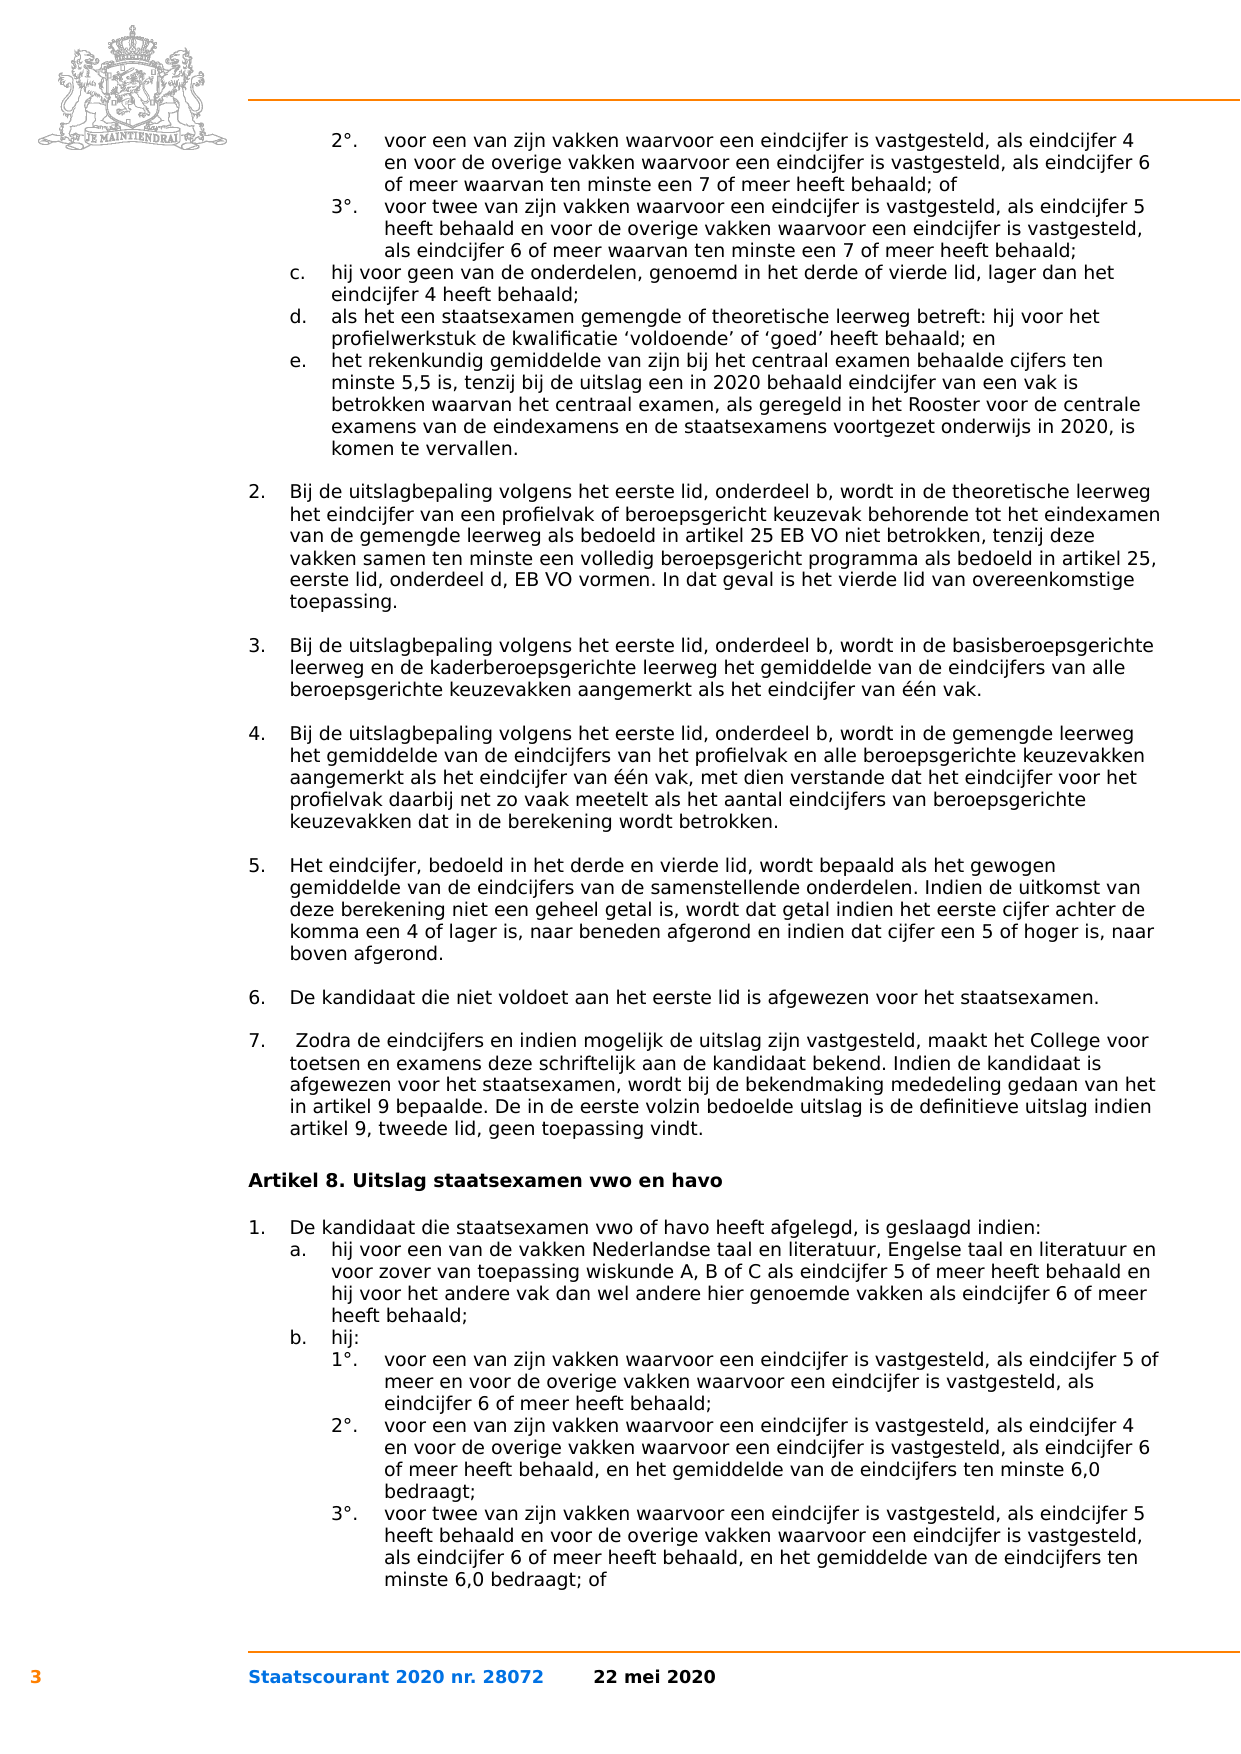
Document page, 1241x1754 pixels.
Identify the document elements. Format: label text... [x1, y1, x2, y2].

text 1. De kandidaat die staatsexamen vwo of havo heeft afgelegd, is geslaagd indien: [248, 1217, 1163, 1239]
text 3°. voor twee van zijn vakken waarvoor een eindcijfer is vastgesteld, als eindcijfer 5 heeft behaald en voor de overige vakken waarvoor een eindcijfer is vastgesteld, als eindcijfer 6 of meer heeft behaald, en het gemiddelde van de eindcijfers ten minste 6,0 bedraagt; of [331, 1503, 1163, 1591]
text 3. Bij de uitslagbepaling volgens het eerste lid, onderdeel b, wordt in de basisberoepsgerichte leerweg en de kaderberoepsgerichte leerweg het gemiddelde van de eindcijfers van alle beroepsgerichte keuzevakken aangemerkt als het eindcijfer van één vak. [248, 635, 1163, 701]
text 1°. voor een van zijn vakken waarvoor een eindcijfer is vastgesteld, als eindcijfer 5 of meer en voor de overige vakken waarvoor een eindcijfer is vastgesteld, als eindcijfer 6 of meer heeft behaald; [331, 1349, 1163, 1415]
text b. hij: [289, 1327, 1163, 1349]
text d. als het een staatsexamen gemengde of theoretische leerweg betreft: hij voor het profielwerkstuk de kwalificatie ‘voldoende’ of ‘goed’ heeft behaald; en [289, 306, 1163, 350]
text a. hij voor een van de vakken Nederlandse taal en literatuur, Engelse taal en literatuur en voor zover van toepassing wiskunde A, B of C als eindcijfer 5 of meer heeft behaald en hij voor het andere vak dan wel andere hier genoemde vakken als eindcijfer 6 of meer heeft behaald; [289, 1239, 1163, 1327]
text 2. Bij de uitslagbepaling volgens het eerste lid, onderdeel b, wordt in de theoretische leerweg het eindcijfer van een profielvak of beroepsgericht keuzevak behorende tot het eindexamen van de gemengde leerweg als bedoeld in artikel 25 EB VO niet betrokken, tenzij deze vakken samen ten minste een volledig beroepsgericht programma als bedoeld in artikel 25, eerste lid, onderdeel d, EB VO vormen. In dat geval is het vierde lid van overeenkomstige toepassing. [248, 481, 1163, 613]
text 3°. voor twee van zijn vakken waarvoor een eindcijfer is vastgesteld, als eindcijfer 5 heeft behaald en voor de overige vakken waarvoor een eindcijfer is vastgesteld, als eindcijfer 6 of meer waarvan ten minste een 7 of meer heeft behaald; [331, 196, 1163, 262]
text e. het rekenkundig gemiddelde van zijn bij het centraal examen behaalde cijfers ten minste 5,5 is, tenzij bij de uitslag een in 2020 behaald eindcijfer van een vak is betrokken waarvan het centraal examen, als geregeld in het Rooster voor de centrale examens van de eindexamens en de staatsexamens voortgezet onderwijs in 2020, is komen te vervallen. [289, 350, 1163, 459]
text 6. De kandidaat die niet voldoet aan het eerste lid is afgewezen voor het staatsexamen. [248, 987, 1163, 1008]
text 2°. voor een van zijn vakken waarvoor een eindcijfer is vastgesteld, als eindcijfer 4 en voor de overige vakken waarvoor een eindcijfer is vastgesteld, als eindcijfer 6 of meer waarvan ten minste een 7 of meer heeft behaald; of [331, 130, 1163, 196]
picture [38, 25, 227, 150]
text 7. Zodra de eindcijfers en indien mogelijk de uitslag zijn vastgesteld, maakt het College voor toetsen en examens deze schriftelijk aan de kandidaat bekend. Indien de kandidaat is afgewezen voor het staatsexamen, wordt bij de bekendmaking mededeling gedaan van het in artikel 9 bepaalde. De in de eerste volzin bedoelde uitslag is de definitieve uitslag indien artikel 9, tweede lid, geen toepassing vindt. [248, 1030, 1163, 1140]
text c. hij voor geen van de onderdelen, genoemd in het derde of vierde lid, lager dan het eindcijfer 4 heeft behaald; [289, 262, 1163, 306]
text 5. Het eindcijfer, bedoeld in het derde en vierde lid, wordt bepaald als het gewogen gemiddelde van de eindcijfers van de samenstellende onderdelen. Indien de uitkomst van deze berekening niet een geheel getal is, wordt dat getal indien het eerste cijfer achter de komma een 4 of lager is, naar beneden afgerond en indien dat cijfer een 5 of hoger is, naar boven afgerond. [248, 855, 1163, 965]
subtitle Artikel 8. Uitslag staatsexamen vwo en havo [248, 1170, 1163, 1192]
text 4. Bij de uitslagbepaling volgens het eerste lid, onderdeel b, wordt in de gemengde leerweg het gemiddelde van de eindcijfers van het profielvak en alle beroepsgerichte keuzevakken aangemerkt als het eindcijfer van één vak, met dien verstande dat het eindcijfer voor het profielvak daarbij net zo vaak meetelt als het aantal eindcijfers van beroepsgerichte keuzevakken dat in de berekening wordt betrokken. [248, 723, 1163, 833]
text 2°. voor een van zijn vakken waarvoor een eindcijfer is vastgesteld, als eindcijfer 4 en voor de overige vakken waarvoor een eindcijfer is vastgesteld, als eindcijfer 6 of meer heeft behaald, en het gemiddelde van de eindcijfers ten minste 6,0 bedraagt; [331, 1415, 1163, 1503]
